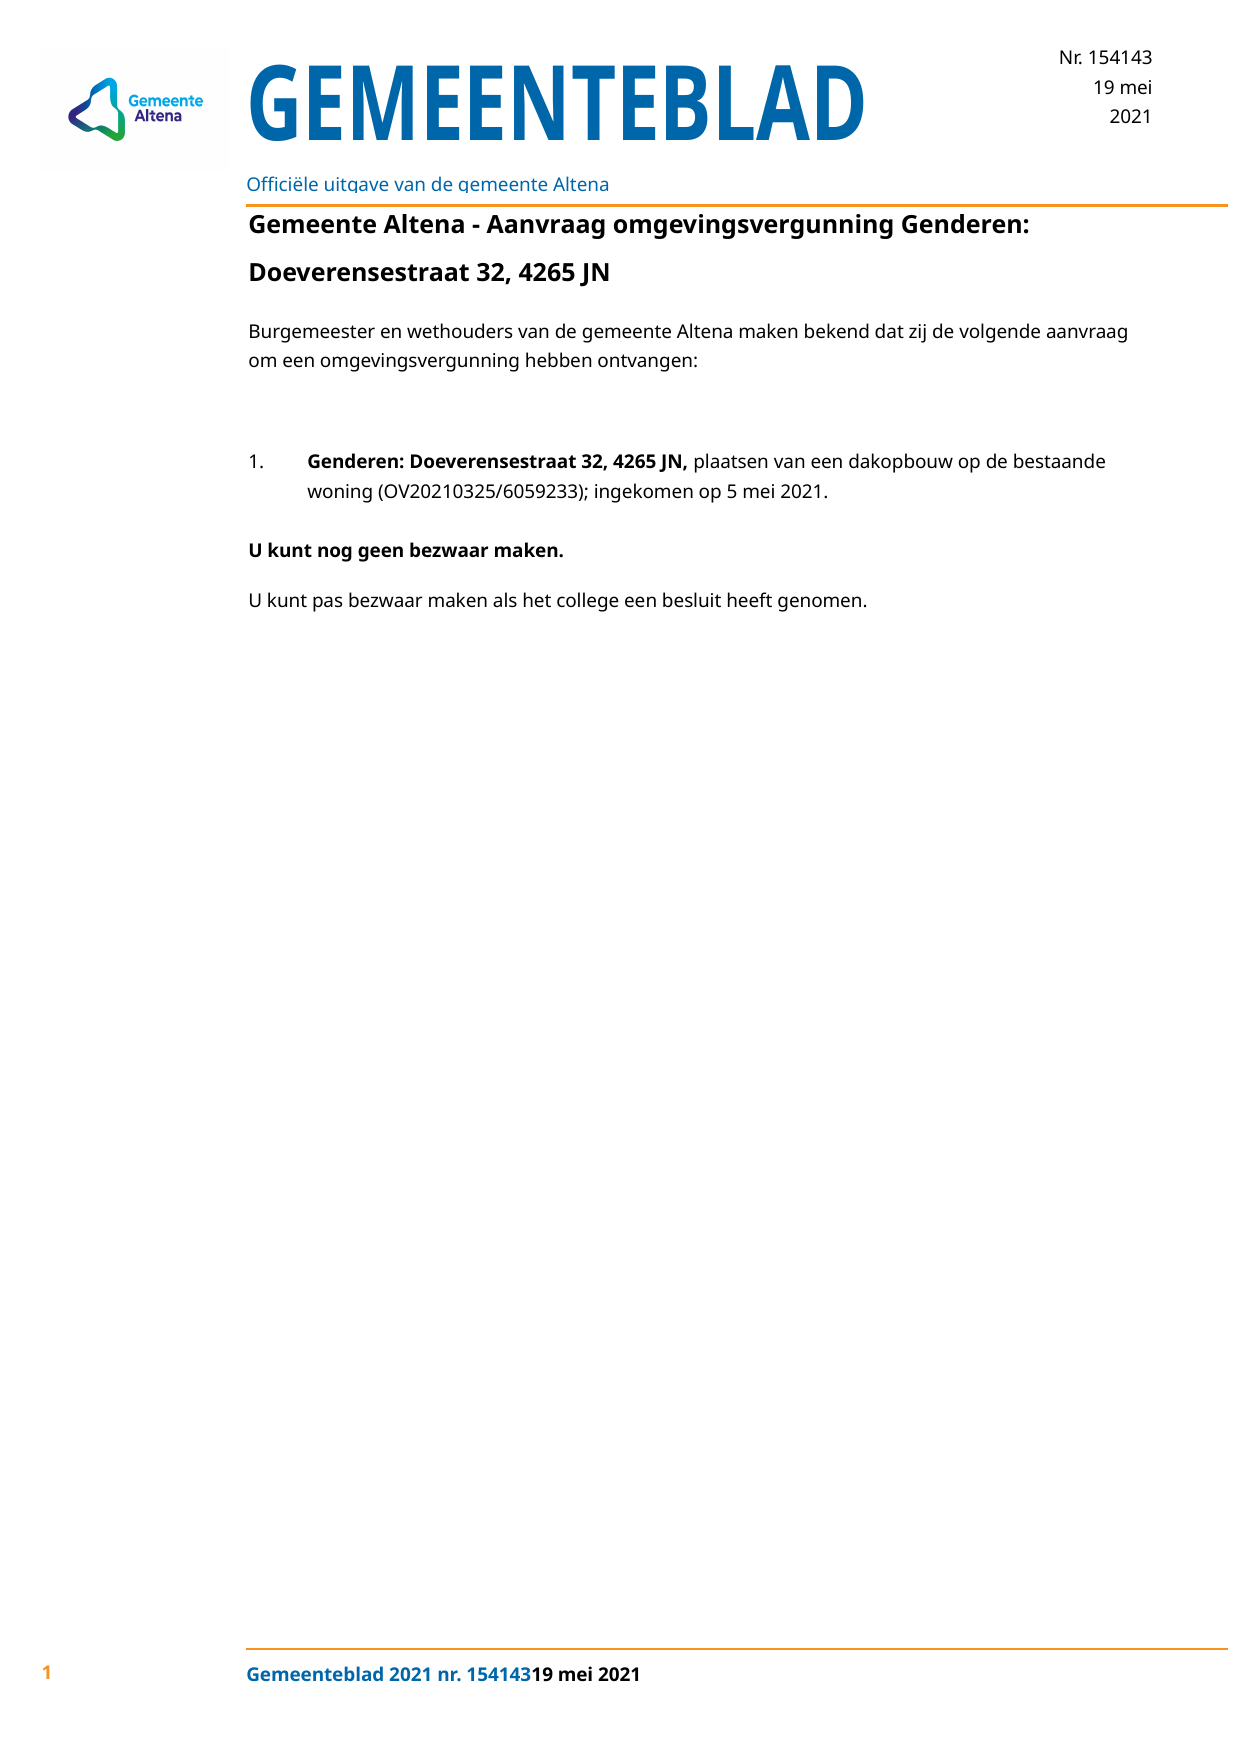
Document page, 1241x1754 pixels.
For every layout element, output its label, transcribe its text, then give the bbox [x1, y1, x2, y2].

text Gemeente Altena - Aanvraag omgevingsvergunning Genderen: Doeverensestraat 32, 4265 JN [248, 207, 1152, 288]
text Burgemeester en wethouders van de gemeente Altena maken bekend dat zij de volgende aanvraag om een omgevingsvergunning hebben ontvangen: [248, 318, 1152, 373]
picture [41, 47, 231, 172]
text U kunt pas bezwaar maken als het college een besluit heeft genomen. [248, 587, 1152, 613]
text U kunt nog geen bezwaar maken. [248, 537, 1152, 563]
list Genderen: Doeverensestraat 32, 4265 JN, plaatsen van een dakopbouw op de bestaande woning (OV20210325/6059233); ingekomen op 5 mei 2021. [248, 448, 1152, 504]
